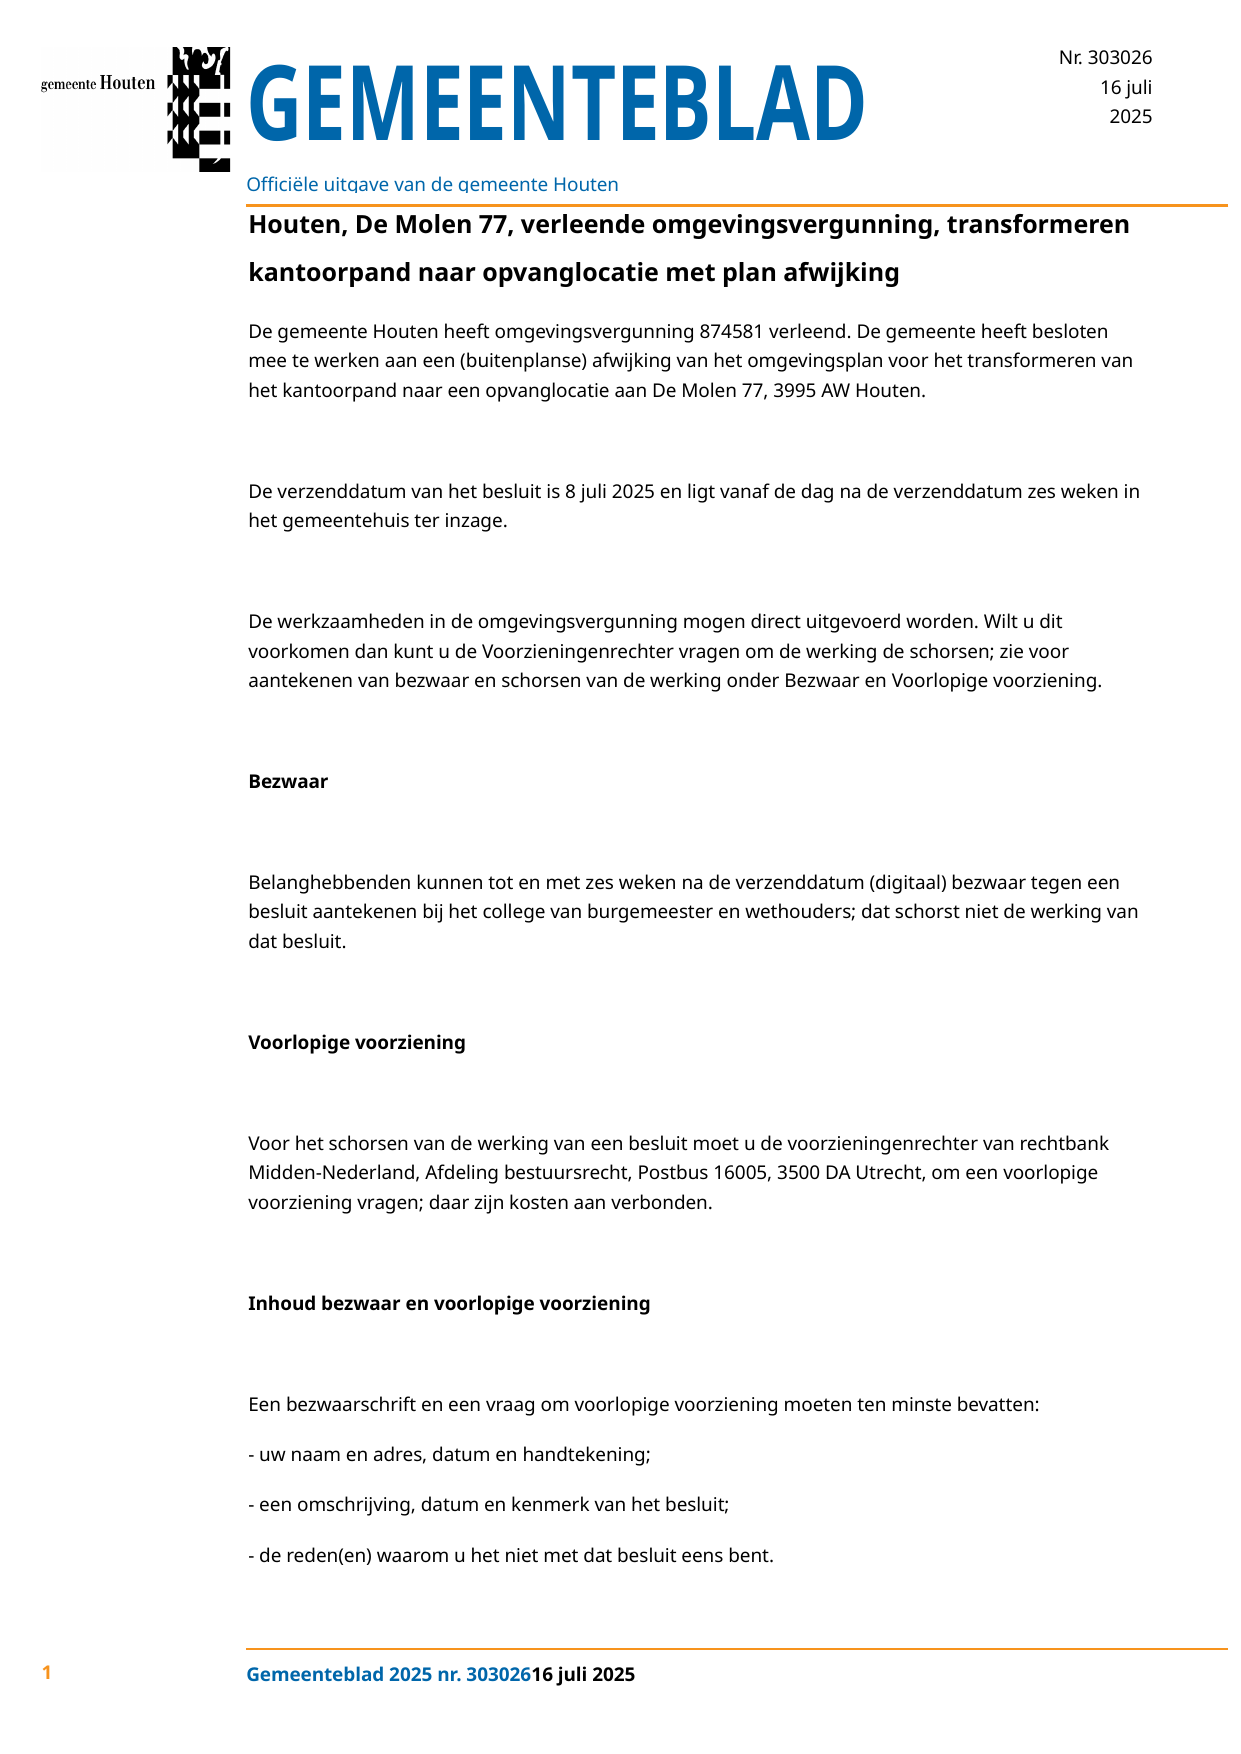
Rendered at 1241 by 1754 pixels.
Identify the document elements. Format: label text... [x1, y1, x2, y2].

text De werkzaamheden in de omgevingsvergunning mogen direct uitgevoerd worden. Wilt u dit voorkomen dan kunt u de Voorzieningenrechter vragen om de werking de schorsen; zie voor aantekenen van bezwaar en schorsen van de werking onder Bezwaar en Voorlopige voorziening. [248, 608, 1152, 693]
text Voorlopige voorziening [248, 1029, 1152, 1055]
text - de reden(en) waarom u het niet met dat besluit eens bent. [248, 1542, 1152, 1568]
text De verzenddatum van het besluit is 8 juli 2025 en ligt vanaf de dag na de verzenddatum zes weken in het gemeentehuis ter inzage. [248, 478, 1152, 533]
picture [41, 47, 231, 172]
text Een bezwaarschrift en een vraag om voorlopige voorziening moeten ten minste bevatten: [248, 1391, 1152, 1417]
text Houten, De Molen 77, verleende omgevingsvergunning, transformeren kantoorpand naar opvanglocatie met plan afwijking [248, 207, 1152, 288]
text - uw naam en adres, datum en handtekening; [248, 1441, 1152, 1467]
text Inhoud bezwaar en voorlopige voorziening [248, 1290, 1152, 1316]
text Bezwaar [248, 768, 1152, 794]
text Voor het schorsen van de werking van een besluit moet u de voorzieningenrechter van rechtbank Midden-Nederland, Afdeling bestuursrecht, Postbus 16005, 3500 DA Utrecht, om een voorlopige voorziening vragen; daar zijn kosten aan verbonden. [248, 1130, 1152, 1215]
text De gemeente Houten heeft omgevingsvergunning 874581 verleend. De gemeente heeft besloten mee te werken aan een (buitenplanse) afwijking van het omgevingsplan voor het transformeren van het kantoorpand naar een opvanglocatie aan De Molen 77, 3995 AW Houten. [248, 318, 1152, 403]
text Belanghebbenden kunnen tot en met zes weken na de verzenddatum (digitaal) bezwaar tegen een besluit aantekenen bij het college van burgemeester en wethouders; dat schorst niet de werking van dat besluit. [248, 869, 1152, 954]
text - een omschrijving, datum en kenmerk van het besluit; [248, 1492, 1152, 1517]
